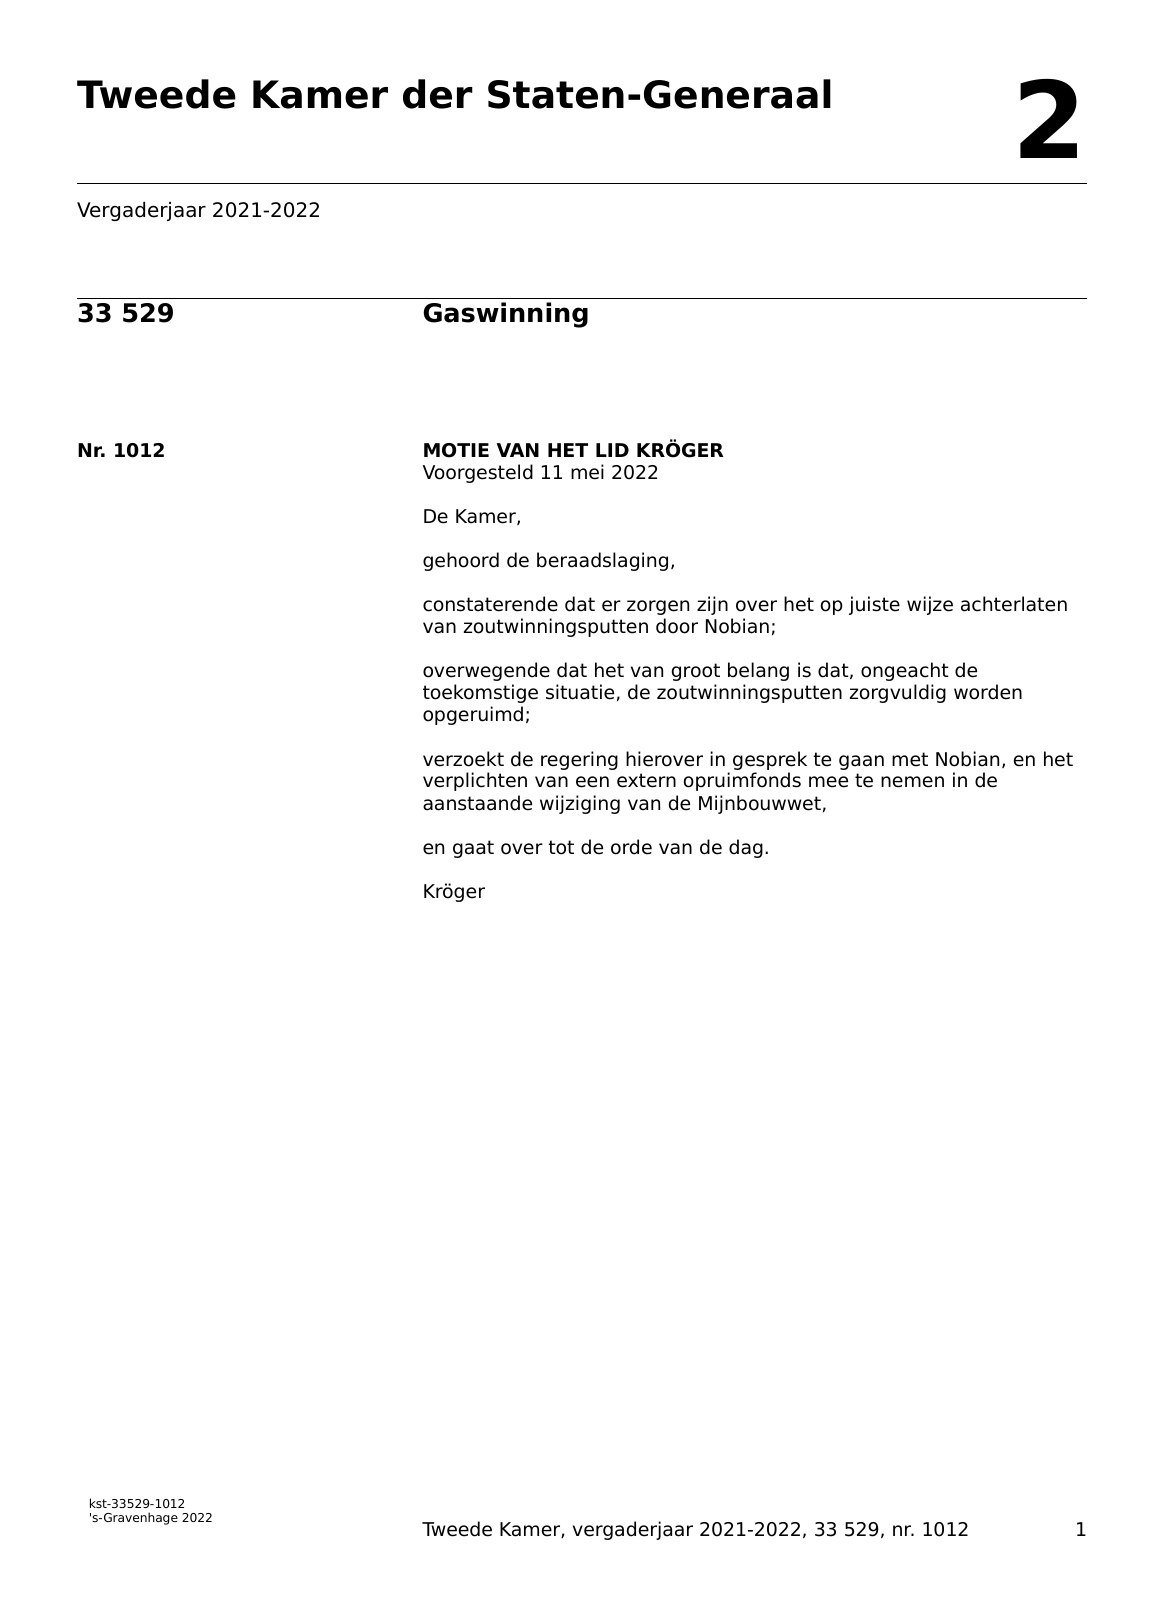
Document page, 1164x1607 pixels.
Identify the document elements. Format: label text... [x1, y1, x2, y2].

table_header Tweede Kamer der Staten-Generaal [77, 59, 886, 183]
text gehoord de beraadslaging, [422, 550, 1087, 572]
table_cell Vergaderjaar 2021-2022 [77, 184, 1087, 298]
text 's-Gravenhage 2022 [88, 1511, 323, 1525]
subtitle 33 529 Gaswinning [77, 299, 1087, 329]
text kst-33529-1012 [88, 1497, 323, 1511]
text en gaat over tot de orde van de dag. [422, 837, 1087, 858]
text verzoekt de regering hierover in gesprek te gaan met Nobian, en het verplichten van een extern opruimfonds mee te nemen in de aanstaande wijziging van de Mijnbouwwet, [422, 748, 1087, 814]
text De Kamer, [422, 506, 1087, 528]
text constaterende dat er zorgen zijn over het op juiste wijze achterlaten van zoutwinningsputten door Nobian; [422, 594, 1087, 638]
text Kröger [422, 881, 1087, 903]
text Voorgesteld 11 mei 2022 [422, 462, 1087, 484]
text overwegende dat het van groot belang is dat, ongeacht de toekomstige situatie, de zoutwinningsputten zorgvuldig worden opgeruimd; [422, 660, 1087, 726]
table_header 2 [886, 59, 1087, 183]
subtitle Nr. 1012 MOTIE VAN HET LID KRÖGER [77, 440, 1087, 462]
